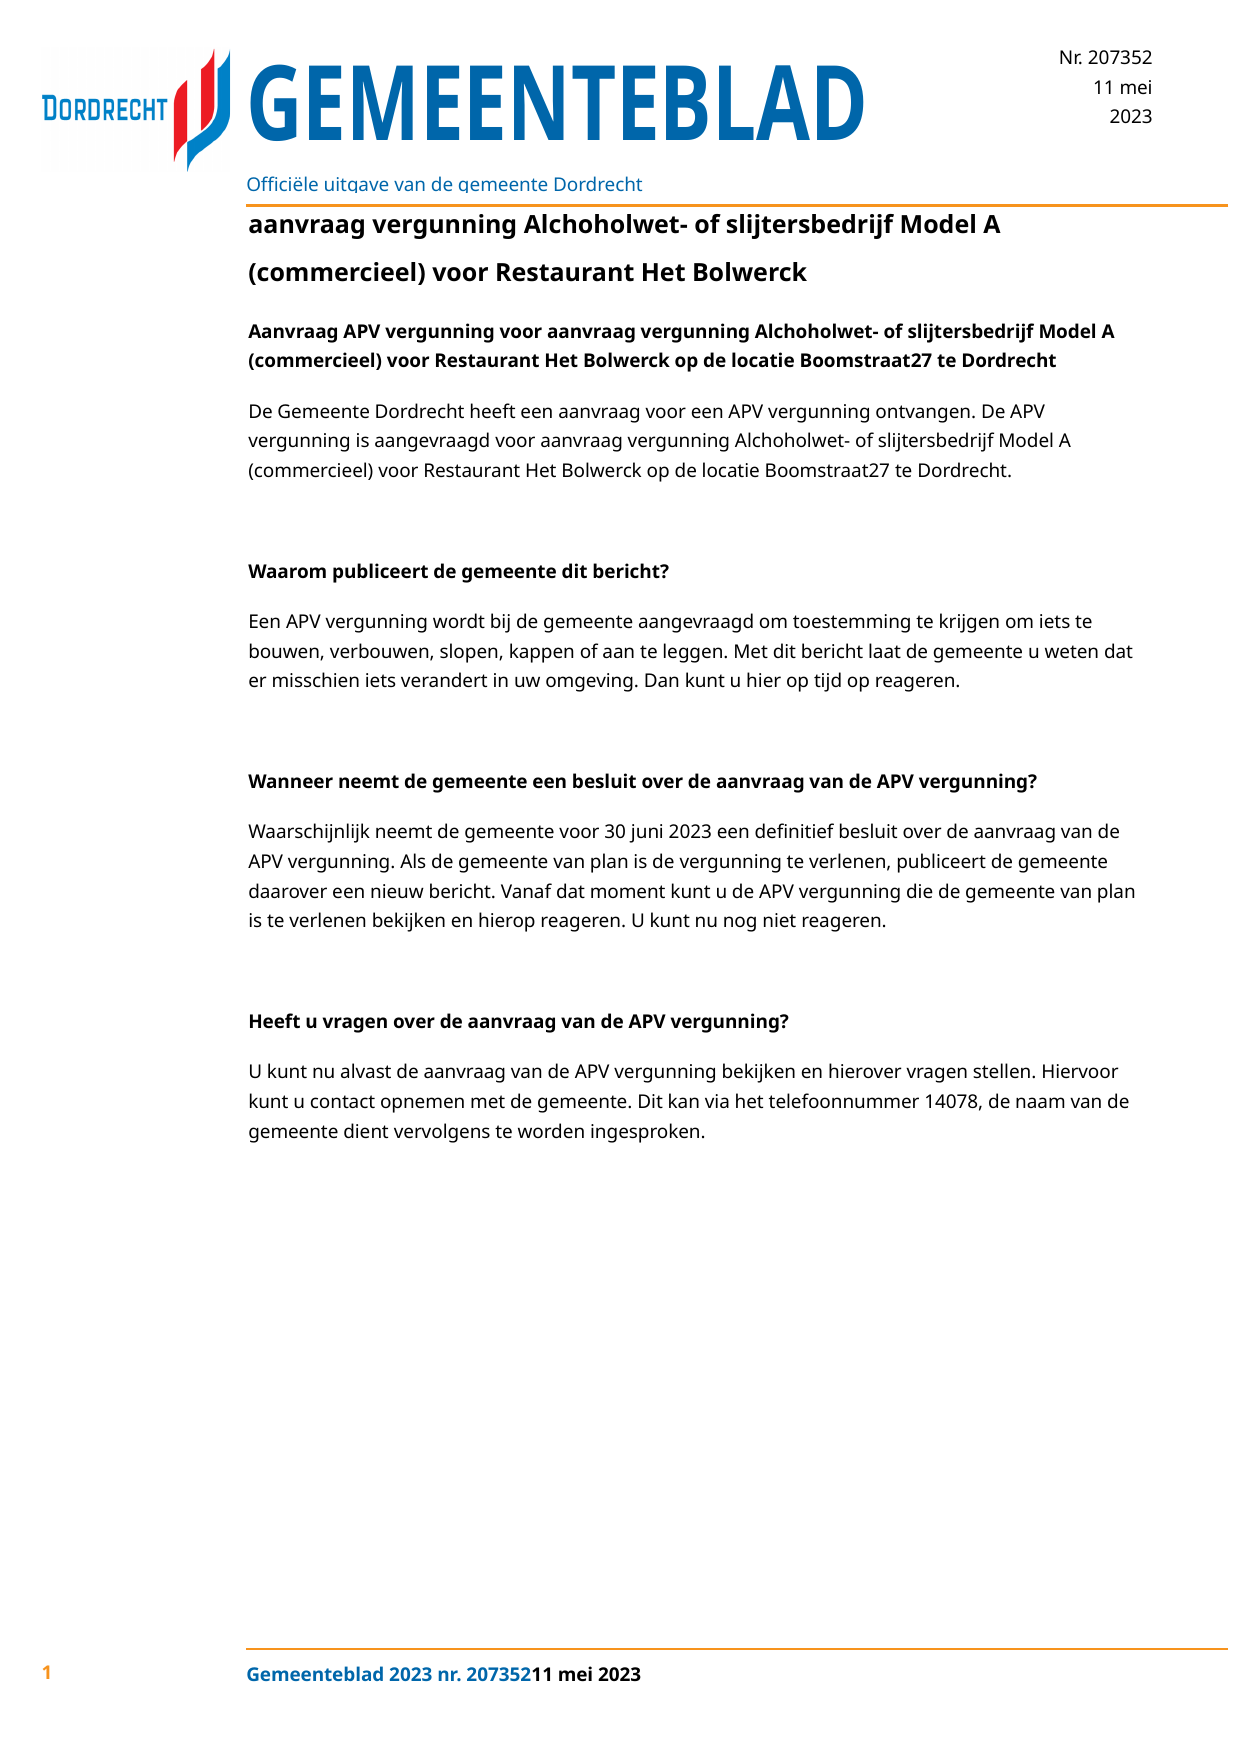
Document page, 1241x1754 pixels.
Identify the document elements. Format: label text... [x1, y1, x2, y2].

text aanvraag vergunning Alchoholwet- of slijtersbedrijf Model A (commercieel) voor Restaurant Het Bolwerck [248, 207, 1152, 288]
text Wanneer neemt de gemeente een besluit over de aanvraag van de APV vergunning? [248, 768, 1152, 794]
text Aanvraag APV vergunning voor aanvraag vergunning Alchoholwet- of slijtersbedrijf Model A (commercieel) voor Restaurant Het Bolwerck op de locatie Boomstraat27 te Dordrecht [248, 318, 1152, 373]
picture [41, 47, 231, 172]
text U kunt nu alvast de aanvraag van de APV vergunning bekijken en hierover vragen stellen. Hiervoor kunt u contact opnemen met de gemeente. Dit kan via het telefoonnummer 14078, de naam van de gemeente dient vervolgens te worden ingesproken. [248, 1059, 1152, 1144]
text De Gemeente Dordrecht heeft een aanvraag voor een APV vergunning ontvangen. De APV vergunning is aangevraagd voor aanvraag vergunning Alchoholwet- of slijtersbedrijf Model A (commercieel) voor Restaurant Het Bolwerck op de locatie Boomstraat27 te Dordrecht. [248, 398, 1152, 483]
text Een APV vergunning wordt bij de gemeente aangevraagd om toestemming te krijgen om iets te bouwen, verbouwen, slopen, kappen of aan te leggen. Met dit bericht laat de gemeente u weten dat er misschien iets verandert in uw omgeving. Dan kunt u hier op tijd op reageren. [248, 608, 1152, 693]
text Waarom publiceert de gemeente dit bericht? [248, 558, 1152, 584]
text Heeft u vragen over de aanvraag van de APV vergunning? [248, 1008, 1152, 1034]
text Waarschijnlijk neemt de gemeente voor 30 juni 2023 een definitief besluit over de aanvraag van de APV vergunning. Als de gemeente van plan is de vergunning te verlenen, publiceert de gemeente daarover een nieuw bericht. Vanaf dat moment kunt u de APV vergunning die de gemeente van plan is te verlenen bekijken en hierop reageren. U kunt nu nog niet reageren. [248, 819, 1152, 933]
